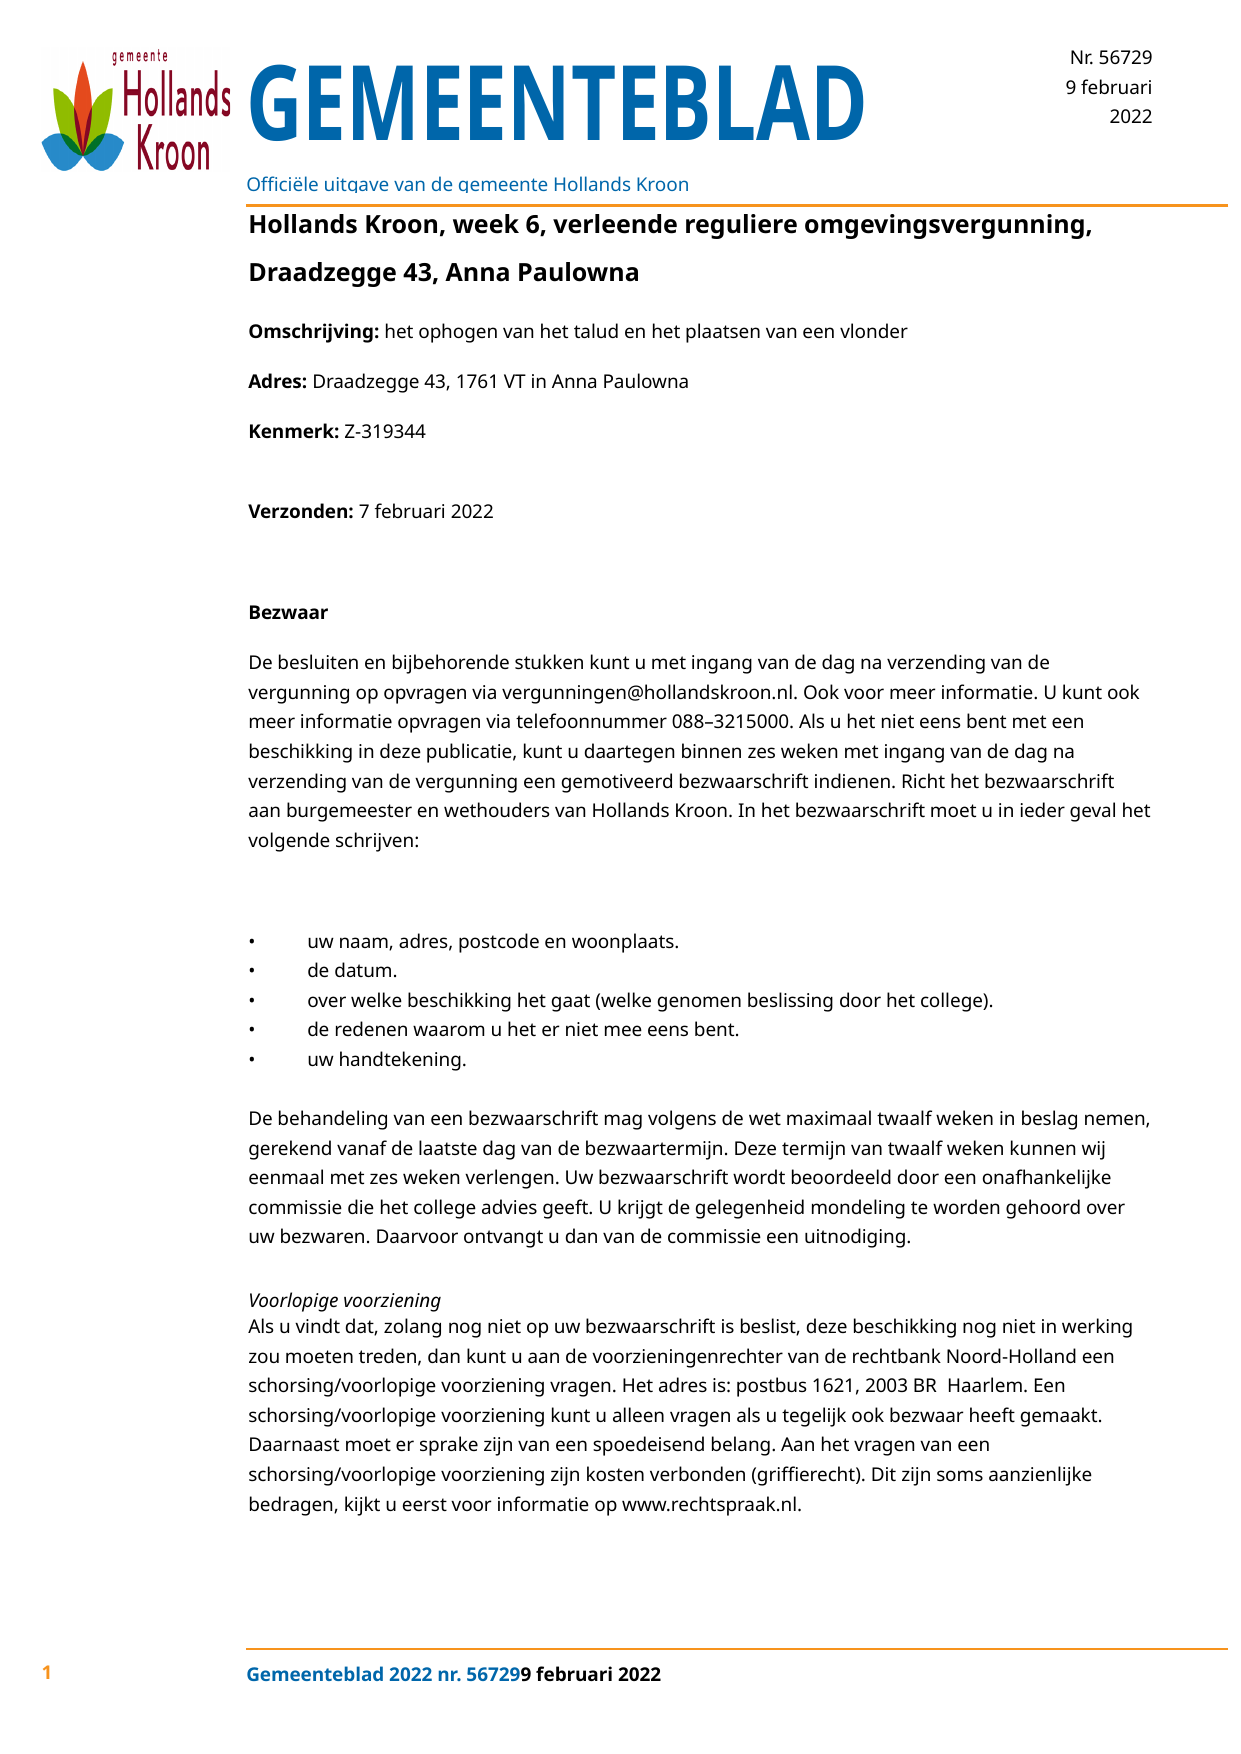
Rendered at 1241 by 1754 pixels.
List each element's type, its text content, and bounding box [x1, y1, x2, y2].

text Omschrijving: het ophogen van het talud en het plaatsen van een vlonder [248, 318, 1152, 344]
text Hollands Kroon, week 6, verleende reguliere omgevingsvergunning, Draadzegge 43, Anna Paulowna [248, 207, 1152, 288]
text Voorlopige voorziening [248, 1288, 1152, 1313]
table_header [700, 469, 1152, 495]
list uw naam, adres, postcode en woonplaats. [248, 928, 1152, 953]
picture [41, 47, 231, 172]
list over welke beschikking het gaat (welke genomen beslissing door het college). [248, 987, 1152, 1013]
text Bezwaar [248, 599, 1152, 625]
text De behandeling van een bezwaarschrift mag volgens de wet maximaal twaalf weken in beslag nemen, gerekend vanaf de laatste dag van de bezwaartermijn. Deze termijn van twaalf weken kunnen wij eenmaal met zes weken verlengen. Uw bezwaarschrift wordt beoordeeld door een onafhankelijke commissie die het college advies geeft. U krijgt de gelegenheid mondeling te worden gehoord over uw bezwaren. Daarvoor ontvangt u dan van de commissie een uitnodiging. [248, 1105, 1152, 1249]
list uw handtekening. [248, 1046, 1152, 1072]
list de datum. [248, 957, 1152, 983]
list de redenen waarom u het er niet mee eens bent. [248, 1017, 1152, 1042]
text Als u vindt dat, zolang nog niet op uw bezwaarschrift is beslist, deze beschikking nog niet in werking zou moeten treden, dan kunt u aan de voorzieningenrechter van de rechtbank Noord-Holland een schorsing/voorlopige voorziening vragen. Het adres is: postbus 1621, 2003 BR Haarlem. Een schorsing/voorlopige voorziening kunt u alleen vragen als u tegelijk ook bezwaar heeft gemaakt. Daarnaast moet er sprake zijn van een spoedeisend belang. Aan het vragen van een schorsing/voorlopige voorziening zijn kosten verbonden (griffierecht). Dit zijn soms aanzienlijke bedragen, kijkt u eerst voor informatie op www.rechtspraak.nl. [248, 1313, 1152, 1517]
text Kenmerk: Z-319344 [248, 419, 1152, 444]
text De besluiten en bijbehorende stukken kunt u met ingang van de dag na verzending van de vergunning op opvragen via vergunningen@hollandskroon.nl. Ook voor meer informatie. U kunt ook meer informatie opvragen via telefoonnummer 088–3215000. Als u het niet eens bent met een beschikking in deze publicatie, kunt u daartegen binnen zes weken met ingang van de dag na verzending van de vergunning een gemotiveerd bezwaarschrift indienen. Richt het bezwaarschrift aan burgemeester en wethouders van Hollands Kroon. In het bezwaarschrift moet u in ieder geval het volgende schrijven: [248, 649, 1152, 853]
text Verzonden: 7 februari 2022 [248, 498, 1152, 524]
table_header [248, 469, 700, 495]
text Adres: Draadzegge 43, 1761 VT in Anna Paulowna [248, 368, 1152, 394]
